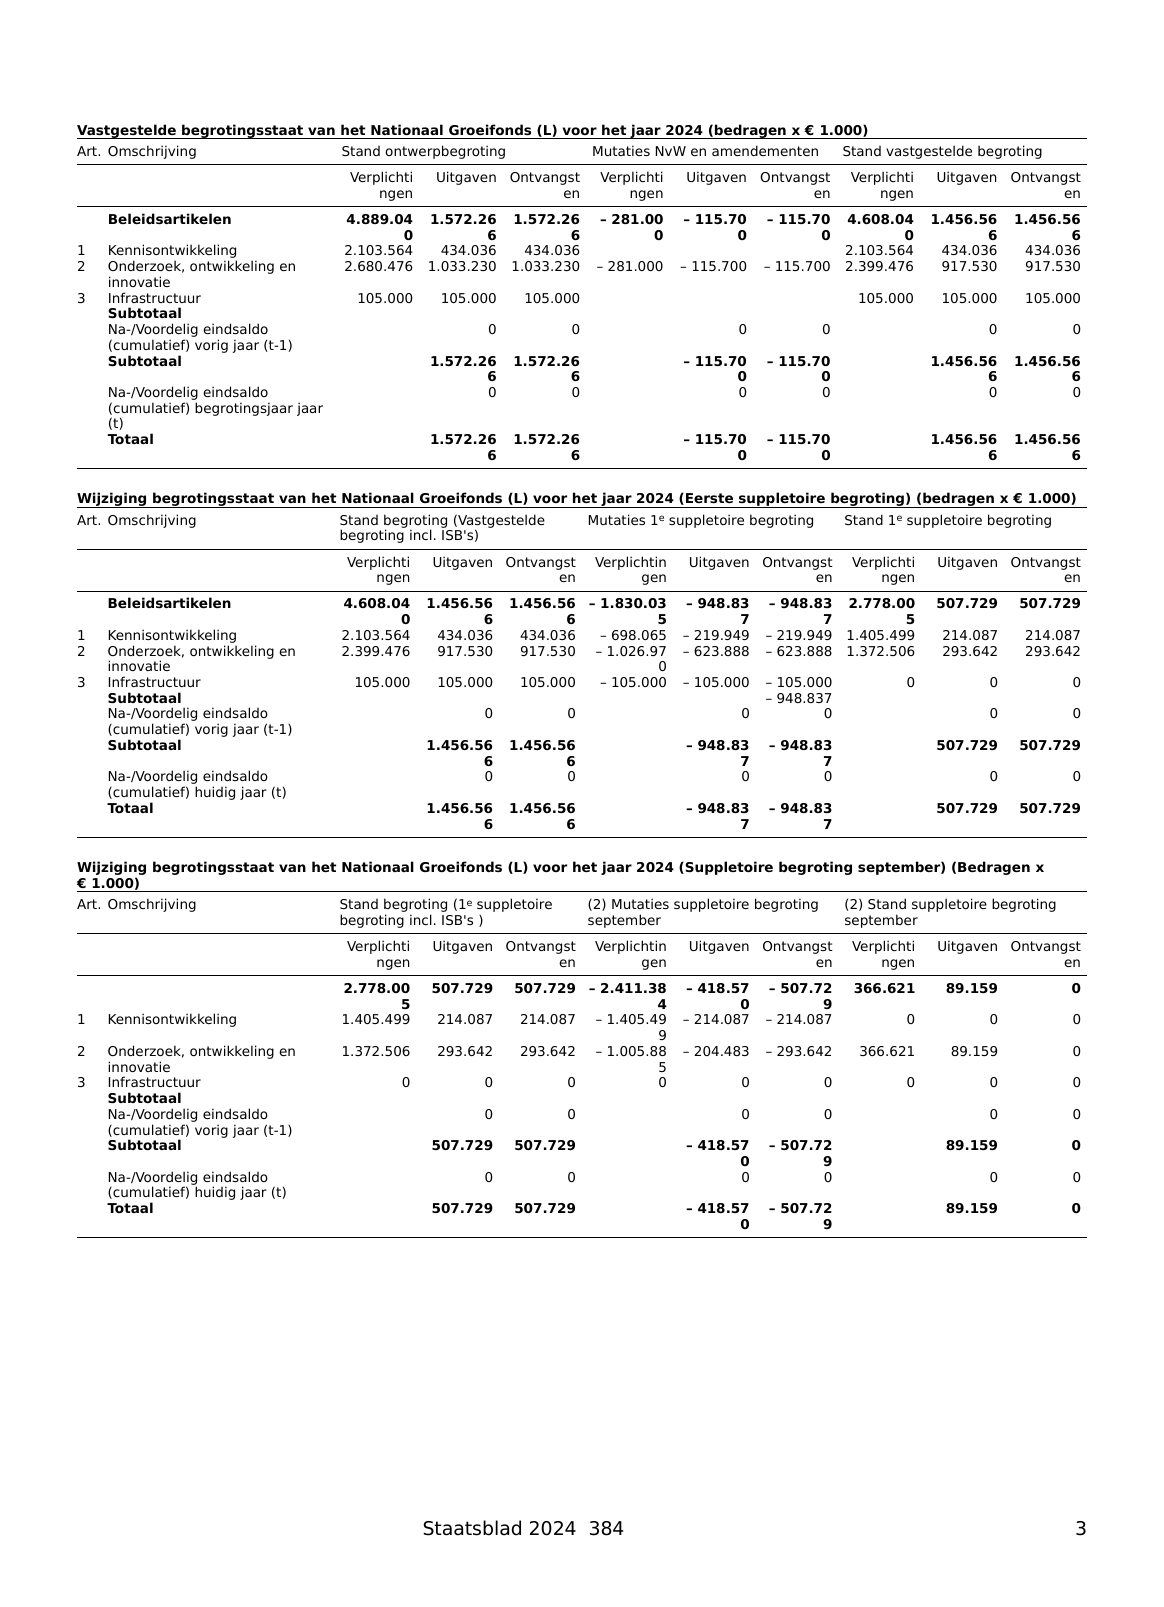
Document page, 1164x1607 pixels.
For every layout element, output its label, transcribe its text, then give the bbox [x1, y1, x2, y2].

table_cell Stand ontwerpbegroting [335, 139, 586, 164]
table_cell 1.456.566 [416, 592, 499, 628]
table_cell – 293.642 [755, 1044, 838, 1075]
table_cell 0 [1004, 769, 1087, 801]
table_cell 293.642 [1004, 644, 1087, 675]
table_cell [669, 306, 753, 322]
table_cell [586, 432, 669, 468]
table_cell 0 [499, 706, 582, 738]
table_cell 2.778.005 [333, 976, 416, 1012]
table_cell 1.405.499 [333, 1012, 416, 1044]
table_cell [838, 801, 921, 837]
table_cell Subtotaal [102, 353, 335, 385]
table_cell 0 [1004, 1170, 1087, 1201]
table_cell [582, 769, 673, 801]
table_cell Ontvangsten [499, 934, 582, 975]
table_cell 507.729 [921, 801, 1004, 837]
table_cell 0 [755, 1107, 838, 1138]
table_cell 1.456.566 [920, 207, 1003, 243]
table_cell – 623.888 [755, 644, 838, 675]
table_cell Subtotaal [102, 1091, 333, 1107]
table_cell Uitgaven [673, 550, 755, 591]
table_cell 434.036 [416, 628, 499, 643]
table_cell Ontvangsten [1004, 934, 1087, 975]
table_cell 507.729 [416, 1201, 499, 1237]
table_cell Verplichtingen [582, 934, 673, 975]
table_cell Onderzoek, ontwikkeling en innovatie [102, 1044, 333, 1075]
table_cell 0 [755, 1170, 838, 1201]
table_cell 89.159 [921, 1138, 1004, 1169]
table_cell – 115.700 [753, 259, 836, 290]
table_cell 1.372.506 [838, 644, 921, 675]
table_cell [333, 801, 416, 837]
table_cell [335, 306, 419, 322]
table_cell 4.608.040 [836, 207, 920, 243]
table_cell 0 [921, 1012, 1004, 1044]
table_cell 0 [921, 769, 1004, 801]
table_cell 1.456.566 [920, 432, 1003, 468]
table_cell Stand 1e suppletoire begroting [838, 508, 1087, 549]
table_cell 1.456.566 [499, 801, 582, 837]
table_cell – 115.700 [753, 353, 836, 385]
table_cell 507.729 [416, 1138, 499, 1169]
table_cell 1.572.266 [419, 207, 502, 243]
table_cell [333, 1201, 416, 1237]
table_cell Omschrijving [102, 892, 333, 933]
table_cell Kennisontwikkeling [102, 1012, 333, 1044]
table_cell Onderzoek, ontwikkeling en innovatie [102, 259, 335, 290]
table_cell [77, 207, 102, 243]
table_cell Mutaties NvW en amendementen [586, 139, 836, 164]
table_cell 2.103.564 [333, 628, 416, 643]
table_cell [416, 1091, 499, 1107]
table_cell Totaal [102, 1201, 333, 1237]
table_cell Infrastructuur [102, 1075, 333, 1091]
table_cell 0 [838, 1075, 921, 1091]
table_header Wĳziging begrotingsstaat van het Nationaal Groeifonds (L) voor het jaar 2024 (Suppletoire begroting september) (Bedragen x € 1.000) [77, 860, 1087, 891]
table_cell 105.000 [836, 290, 920, 306]
table_cell (2) Mutaties suppletoire begroting september [582, 892, 838, 933]
table_cell Ontvangsten [755, 550, 838, 591]
table_cell 0 [673, 1075, 755, 1091]
table_cell Art. [77, 139, 102, 164]
table_cell 0 [921, 1170, 1004, 1201]
table_cell – 115.700 [669, 207, 753, 243]
table_cell [1003, 306, 1087, 322]
table_cell 2.103.564 [836, 243, 920, 259]
table_cell 1.572.266 [419, 353, 502, 385]
table_cell 917.530 [499, 644, 582, 675]
table_cell 507.729 [499, 976, 582, 1012]
table_cell Beleidsartikelen [102, 592, 333, 628]
table_cell – 105.000 [582, 675, 673, 691]
table_cell [836, 306, 920, 322]
table_cell Uitgaven [673, 934, 755, 975]
table_cell Omschrijving [102, 508, 333, 549]
table_cell Uitgaven [416, 934, 499, 975]
table_cell Verplichtingen [333, 934, 416, 975]
table_cell – 204.483 [673, 1044, 755, 1075]
table_cell [582, 1107, 673, 1138]
table_cell [77, 801, 102, 837]
table_cell 0 [921, 1075, 1004, 1091]
table_cell Totaal [102, 801, 333, 837]
table_cell Verplichtingen [836, 165, 920, 206]
table_cell 1.456.566 [1003, 353, 1087, 385]
table_cell [102, 550, 333, 591]
table_cell [499, 1091, 582, 1107]
table_cell [503, 306, 586, 322]
table_cell Verplichtingen [838, 934, 921, 975]
table_cell Subtotaal [102, 306, 335, 322]
table_cell 1.456.566 [416, 738, 499, 769]
table_cell 0 [499, 1170, 582, 1201]
table_cell [333, 706, 416, 738]
table_cell [582, 691, 673, 706]
table_cell – 219.949 [755, 628, 838, 643]
table_cell 0 [419, 322, 502, 353]
table_cell 1.033.230 [503, 259, 586, 290]
table_cell 0 [755, 1075, 838, 1091]
table_cell [586, 290, 669, 306]
table_cell – 948.837 [755, 738, 838, 769]
table_cell Infrastructuur [102, 675, 333, 691]
table_cell – 418.570 [673, 1201, 755, 1237]
table_cell – 507.729 [755, 1201, 838, 1237]
table_cell 3 [77, 1075, 102, 1091]
table_cell – 115.700 [669, 259, 753, 290]
table_cell – 948.837 [755, 801, 838, 837]
table_cell [77, 738, 102, 769]
table_cell [416, 691, 499, 706]
table_cell 0 [921, 1107, 1004, 1138]
table_cell – 281.000 [586, 207, 669, 243]
table_cell [586, 306, 669, 322]
table_cell [335, 385, 419, 432]
table_cell Uitgaven [921, 550, 1004, 591]
table_cell Na-/Voordelig eindsaldo (cumulatief) vorig jaar (t-1) [102, 1107, 333, 1138]
table_cell 2.778.005 [838, 592, 921, 628]
table_cell – 948.837 [755, 592, 838, 628]
table_header Wijziging begrotingsstaat van het Nationaal Groeifonds (L) voor het jaar 2024 (Eerste suppletoire begroting) (bedragen x € 1.000) [77, 491, 1087, 507]
table_cell 1.456.566 [1003, 207, 1087, 243]
table_cell [753, 306, 836, 322]
table_cell Kennisontwikkeling [102, 628, 333, 643]
table_cell [838, 1107, 921, 1138]
table_cell Stand vastgestelde begroting [836, 139, 1087, 164]
table_cell 0 [838, 1012, 921, 1044]
table_cell 0 [416, 769, 499, 801]
table_cell Uitgaven [416, 550, 499, 591]
table_cell 0 [499, 769, 582, 801]
table_cell Subtotaal [102, 1138, 333, 1169]
table_cell – 948.837 [755, 691, 838, 706]
table_cell 2.680.476 [335, 259, 419, 290]
table_cell 0 [755, 706, 838, 738]
table_cell [838, 706, 921, 738]
table_cell 507.729 [1004, 801, 1087, 837]
table_cell 434.036 [920, 243, 1003, 259]
table_cell Na-/Voordelig eindsaldo (cumulatief) vorig jaar (t-1) [102, 322, 335, 353]
table_cell 434.036 [419, 243, 502, 259]
table_cell [77, 976, 102, 1012]
table_cell Na-/Voordelig eindsaldo (cumulatief) huidig jaar (t) [102, 769, 333, 801]
table_cell [921, 1091, 1004, 1107]
table_cell [77, 1201, 102, 1237]
table_cell [669, 243, 753, 259]
table_cell 1.572.266 [503, 207, 586, 243]
table_header Vastgestelde begrotingsstaat van het Nationaal Groeifonds (L) voor het jaar 2024 (bedragen x € 1.000) [77, 122, 1087, 138]
table_cell 89.159 [921, 1044, 1004, 1075]
table_cell Verplichtingen [838, 550, 921, 591]
table_cell – 281.000 [586, 259, 669, 290]
table_cell 1 [77, 243, 102, 259]
table_cell 0 [669, 322, 753, 353]
table_cell 0 [1004, 1201, 1087, 1237]
table_cell [333, 1170, 416, 1201]
table_cell [586, 353, 669, 385]
table_cell [838, 738, 921, 769]
table_cell 214.087 [499, 1012, 582, 1044]
table_cell – 214.087 [755, 1012, 838, 1044]
table_cell Infrastructuur [102, 290, 335, 306]
table_cell 0 [1003, 385, 1087, 432]
table_cell [333, 738, 416, 769]
table_cell 0 [753, 385, 836, 432]
table_cell [102, 165, 335, 206]
table_cell 1 [77, 628, 102, 643]
table_cell 293.642 [921, 644, 1004, 675]
table_cell [333, 1091, 416, 1107]
table_cell [755, 1091, 838, 1107]
table_cell [586, 385, 669, 432]
table_cell 0 [499, 1107, 582, 1138]
table_cell Stand begroting (Vastgestelde begroting incl. ISB's) [333, 508, 582, 549]
table_cell Ontvangsten [753, 165, 836, 206]
table_cell 2 [77, 1044, 102, 1075]
table_cell 1.572.266 [503, 432, 586, 468]
table_cell 89.159 [921, 976, 1004, 1012]
table_cell – 115.700 [753, 432, 836, 468]
table_cell [102, 976, 333, 1012]
table_cell 0 [416, 1170, 499, 1201]
table_cell 507.729 [416, 976, 499, 1012]
table_cell 105.000 [333, 675, 416, 691]
table_cell Ontvangsten [1003, 165, 1087, 206]
table_cell Ontvangsten [755, 934, 838, 975]
table_cell Onderzoek, ontwikkeling en innovatie [102, 644, 333, 675]
table_cell 105.000 [335, 290, 419, 306]
table_cell 0 [921, 675, 1004, 691]
table_cell 0 [582, 1075, 673, 1091]
table_cell [838, 1170, 921, 1201]
table_cell Na-/Voordelig eindsaldo (cumulatief) begrotingsjaar jaar (t) [102, 385, 335, 432]
table_cell – 948.837 [673, 738, 755, 769]
table_cell 0 [838, 675, 921, 691]
table_cell [920, 306, 1003, 322]
table_cell 214.087 [1004, 628, 1087, 643]
table_cell – 948.837 [673, 801, 755, 837]
table_cell 214.087 [416, 1012, 499, 1044]
table_cell [77, 1138, 102, 1169]
table_cell 507.729 [1004, 738, 1087, 769]
table_cell 1.456.566 [499, 738, 582, 769]
table_cell 105.000 [503, 290, 586, 306]
table_cell 0 [419, 385, 502, 432]
table_cell – 115.700 [753, 207, 836, 243]
table_cell 0 [1004, 706, 1087, 738]
table_cell 1.372.506 [333, 1044, 416, 1075]
table_cell 1.456.566 [920, 353, 1003, 385]
table_cell 917.530 [1003, 259, 1087, 290]
table_cell [77, 385, 102, 432]
table_cell Omschrijving [102, 139, 335, 164]
table_cell – 418.570 [673, 976, 755, 1012]
table_cell 366.621 [838, 976, 921, 1012]
table_cell [77, 353, 102, 385]
table_cell 2 [77, 644, 102, 675]
table_cell – 1.005.885 [582, 1044, 673, 1075]
table_cell Kennisontwikkeling [102, 243, 335, 259]
table_cell 0 [416, 706, 499, 738]
table_cell 366.621 [838, 1044, 921, 1075]
table_cell [586, 243, 669, 259]
table_cell [333, 1138, 416, 1169]
table_cell 4.608.040 [333, 592, 416, 628]
table_cell [836, 432, 920, 468]
table_cell 1 [77, 1012, 102, 1044]
table_cell [582, 738, 673, 769]
table_cell – 418.570 [673, 1138, 755, 1169]
table_cell [77, 934, 102, 975]
table_cell [77, 165, 102, 206]
table_cell [77, 306, 102, 322]
table_cell 0 [1004, 1012, 1087, 1044]
table_cell Beleidsartikelen [102, 207, 335, 243]
table_cell 105.000 [419, 290, 502, 306]
table_cell [333, 769, 416, 801]
table_cell 0 [1004, 1075, 1087, 1091]
table_cell 3 [77, 290, 102, 306]
table_cell 0 [673, 706, 755, 738]
table_cell 0 [416, 1075, 499, 1091]
table_cell 0 [920, 322, 1003, 353]
table_cell 917.530 [920, 259, 1003, 290]
table_cell 0 [755, 769, 838, 801]
table_cell [669, 290, 753, 306]
table_cell 0 [1003, 322, 1087, 353]
table_cell 2 [77, 259, 102, 290]
table_cell 293.642 [499, 1044, 582, 1075]
table_cell – 105.000 [755, 675, 838, 691]
table_cell 434.036 [1003, 243, 1087, 259]
table_cell [1004, 1091, 1087, 1107]
table_cell – 507.729 [755, 976, 838, 1012]
table_cell – 115.700 [669, 353, 753, 385]
table_cell [77, 322, 102, 353]
table_cell [582, 801, 673, 837]
table_cell [753, 290, 836, 306]
table_cell [582, 1170, 673, 1201]
table_cell 1.405.499 [838, 628, 921, 643]
table_cell 105.000 [920, 290, 1003, 306]
table_cell 214.087 [921, 628, 1004, 643]
table_cell Uitgaven [419, 165, 502, 206]
table_cell 0 [920, 385, 1003, 432]
table_cell 2.399.476 [836, 259, 920, 290]
table_cell [102, 934, 333, 975]
table_cell 0 [753, 322, 836, 353]
table_cell 507.729 [499, 1138, 582, 1169]
table_cell – 115.700 [669, 432, 753, 468]
table_cell [77, 550, 102, 591]
table_cell Mutaties 1e suppletoire begroting [582, 508, 838, 549]
table_cell [921, 691, 1004, 706]
table_cell 1.456.566 [499, 592, 582, 628]
table_cell [77, 1107, 102, 1138]
table_cell [673, 691, 755, 706]
table_cell – 214.087 [673, 1012, 755, 1044]
table_cell – 219.949 [673, 628, 755, 643]
table_cell [582, 706, 673, 738]
table_cell 1.456.566 [1003, 432, 1087, 468]
table_cell [838, 1201, 921, 1237]
table_cell 0 [673, 1107, 755, 1138]
table_cell Na-/Voordelig eindsaldo (cumulatief) huidig jaar (t) [102, 1170, 333, 1201]
table_cell 0 [673, 1170, 755, 1201]
table_cell Verplichtingen [586, 165, 669, 206]
table_cell 434.036 [503, 243, 586, 259]
table_cell [335, 353, 419, 385]
table_cell 293.642 [416, 1044, 499, 1075]
table_cell Ontvangsten [499, 550, 582, 591]
table_cell [838, 1091, 921, 1107]
table_cell 507.729 [921, 592, 1004, 628]
table_cell [838, 1138, 921, 1169]
table_cell Ontvangsten [503, 165, 586, 206]
table_cell [582, 1201, 673, 1237]
table_cell 0 [333, 1075, 416, 1091]
table_cell – 1.405.499 [582, 1012, 673, 1044]
table_cell (2) Stand suppletoire begroting september [838, 892, 1087, 933]
table_cell Art. [77, 508, 102, 549]
table_cell [836, 385, 920, 432]
table_cell [582, 1138, 673, 1169]
table_cell – 948.837 [673, 592, 755, 628]
table_cell – 623.888 [673, 644, 755, 675]
table_cell 0 [1004, 1138, 1087, 1169]
table_cell 0 [503, 322, 586, 353]
table_cell 0 [1004, 675, 1087, 691]
table_cell [77, 592, 102, 628]
table_cell Uitgaven [669, 165, 753, 206]
table_cell Uitgaven [921, 934, 1004, 975]
table_cell [419, 306, 502, 322]
table_cell 0 [503, 385, 586, 432]
table_cell [77, 432, 102, 468]
table_cell [77, 1170, 102, 1201]
table_cell 0 [1004, 1044, 1087, 1075]
table_cell [836, 322, 920, 353]
table_cell [335, 322, 419, 353]
table_cell [335, 432, 419, 468]
table_cell 0 [921, 706, 1004, 738]
table_cell Na-/Voordelig eindsaldo (cumulatief) vorig jaar (t-1) [102, 706, 333, 738]
table_cell 89.159 [921, 1201, 1004, 1237]
table_cell [77, 769, 102, 801]
table_cell 434.036 [499, 628, 582, 643]
table_cell 0 [499, 1075, 582, 1091]
table_cell 0 [1004, 976, 1087, 1012]
table_cell [77, 691, 102, 706]
table_cell [77, 706, 102, 738]
table_cell Ontvangsten [1004, 550, 1087, 591]
table_cell 507.729 [921, 738, 1004, 769]
table_cell 0 [416, 1107, 499, 1138]
table_cell 105.000 [1003, 290, 1087, 306]
table_cell [838, 769, 921, 801]
table_cell – 105.000 [673, 675, 755, 691]
table_cell Subtotaal [102, 738, 333, 769]
table_cell Stand begroting (1e suppletoire begroting incl. ISB's ) [333, 892, 582, 933]
table_cell [836, 353, 920, 385]
table_cell 0 [1004, 1107, 1087, 1138]
table_cell [77, 1091, 102, 1107]
table_cell – 698.065 [582, 628, 673, 643]
table_cell [1004, 691, 1087, 706]
table_cell 2.399.476 [333, 644, 416, 675]
table_cell 105.000 [499, 675, 582, 691]
table_cell [499, 691, 582, 706]
table_cell – 1.026.970 [582, 644, 673, 675]
table_cell Totaal [102, 432, 335, 468]
table_cell [333, 691, 416, 706]
table_cell 1.572.266 [419, 432, 502, 468]
table_cell – 2.411.384 [582, 976, 673, 1012]
table_cell [333, 1107, 416, 1138]
table_cell 3 [77, 675, 102, 691]
table_cell [582, 1091, 673, 1107]
table_cell [838, 691, 921, 706]
table_cell Verplichtingen [582, 550, 673, 591]
table_cell Verplichtingen [335, 165, 419, 206]
table_cell 507.729 [1004, 592, 1087, 628]
table_cell 4.889.040 [335, 207, 419, 243]
table_cell 0 [669, 385, 753, 432]
table_cell Subtotaal [102, 691, 333, 706]
table_cell 1.456.566 [416, 801, 499, 837]
table_cell 0 [673, 769, 755, 801]
table_cell 2.103.564 [335, 243, 419, 259]
table_cell 1.033.230 [419, 259, 502, 290]
table_cell Verplichtingen [333, 550, 416, 591]
table_cell 1.572.266 [503, 353, 586, 385]
table_cell Art. [77, 892, 102, 933]
table_cell – 507.729 [755, 1138, 838, 1169]
table_cell [586, 322, 669, 353]
table_cell – 1.830.035 [582, 592, 673, 628]
table_cell 105.000 [416, 675, 499, 691]
table_cell Uitgaven [920, 165, 1003, 206]
table_cell [673, 1091, 755, 1107]
table_cell [753, 243, 836, 259]
table_cell 917.530 [416, 644, 499, 675]
table_cell 507.729 [499, 1201, 582, 1237]
